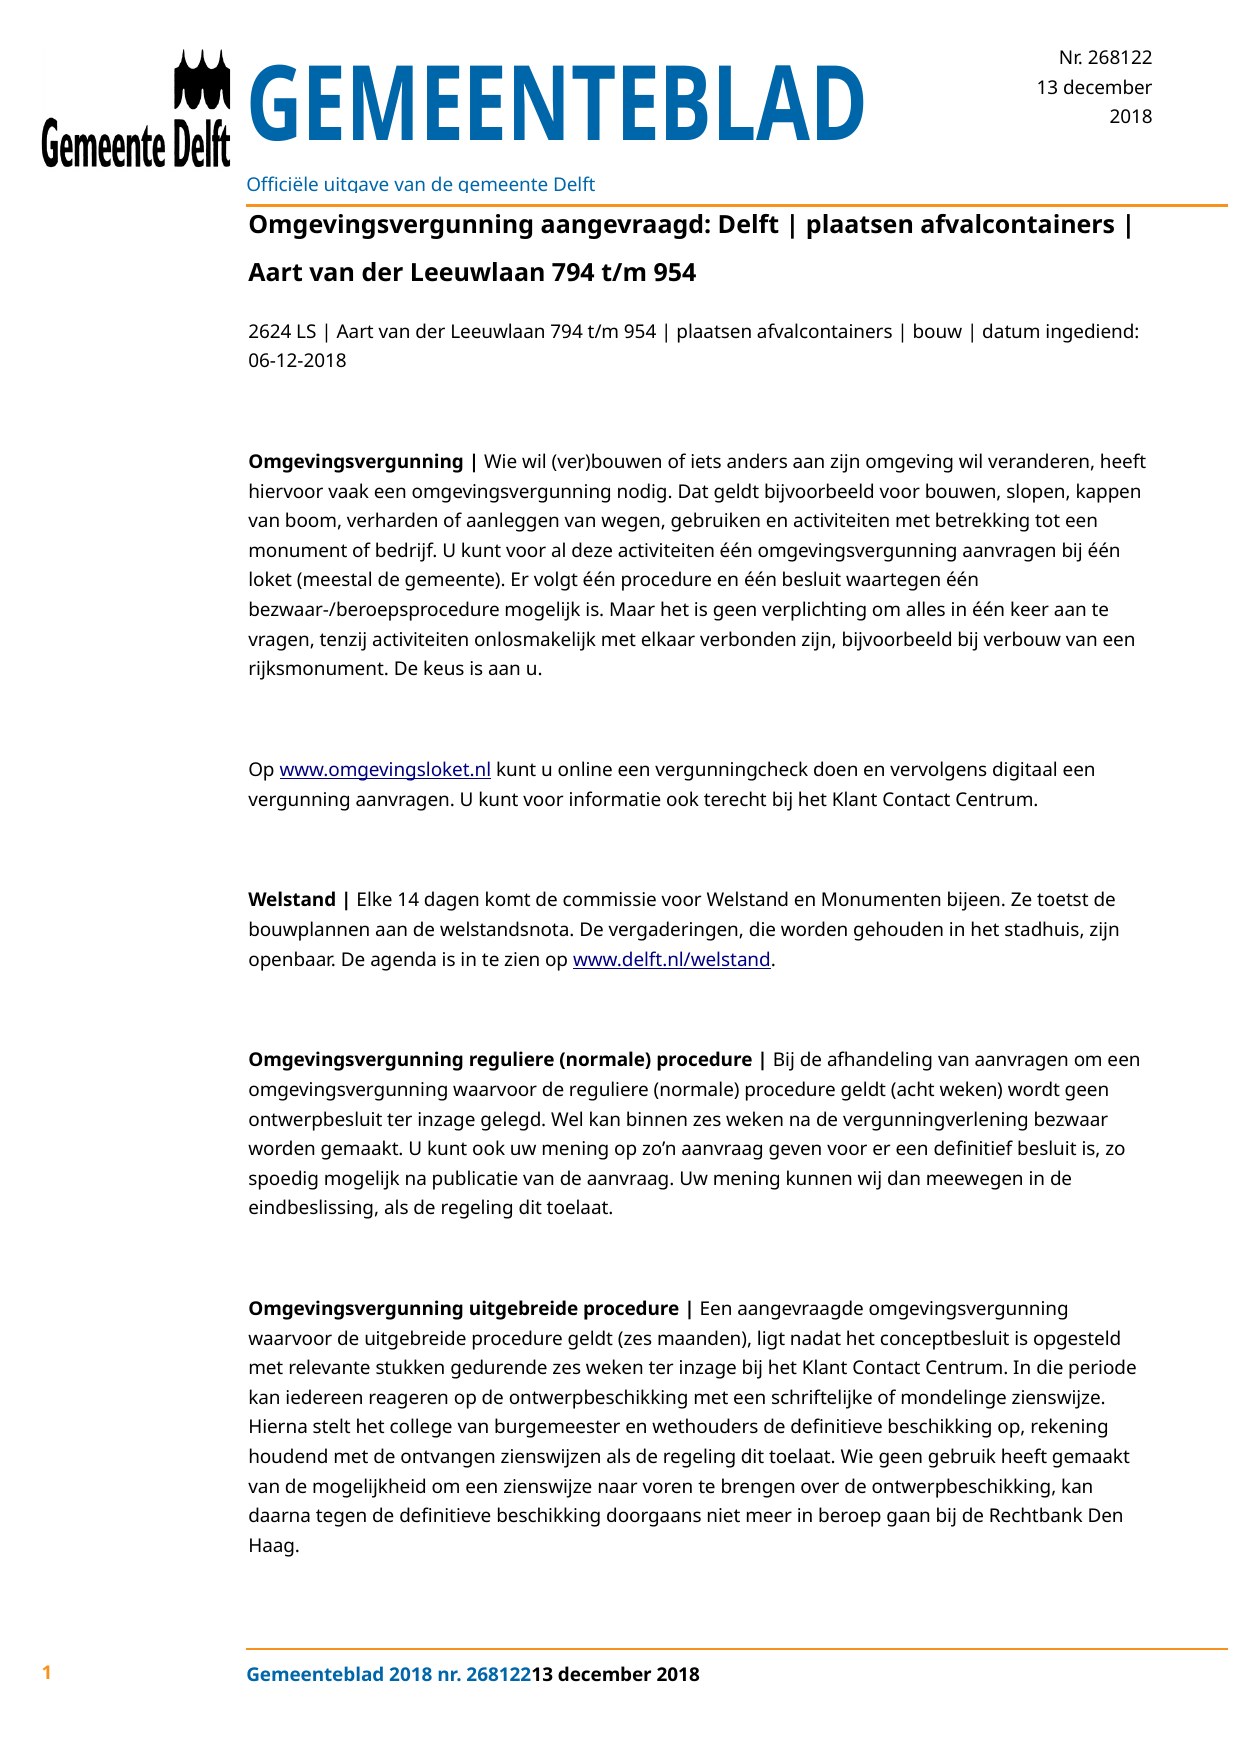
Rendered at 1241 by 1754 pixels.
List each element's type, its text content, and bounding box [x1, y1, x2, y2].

picture [41, 47, 231, 172]
text Omgevingsvergunning uitgebreide procedure | Een aangevraagde omgevingsvergunning waarvoor de uitgebreide procedure geldt (zes maanden), ligt nadat het conceptbesluit is opgesteld met relevante stukken gedurende zes weken ter inzage bij het Klant Contact Centrum. In die periode kan iedereen reageren op de ontwerpbeschikking met een schriftelijke of mondelinge zienswijze. Hierna stelt het college van burgemeester en wethouders de definitieve beschikking op, rekening houdend met de ontvangen zienswijzen als de regeling dit toelaat. Wie geen gebruik heeft gemaakt van de mogelijkheid om een zienswijze naar voren te brengen over de ontwerpbeschikking, kan daarna tegen de definitieve beschikking doorgaans niet meer in beroep gaan bij de Rechtbank Den Haag. [248, 1295, 1152, 1558]
text Omgevingsvergunning | Wie wil (ver)bouwen of iets anders aan zijn omgeving wil veranderen, heeft hiervoor vaak een omgevingsvergunning nodig. Dat geldt bijvoorbeeld voor bouwen, slopen, kappen van boom, verharden of aanleggen van wegen, gebruiken en activiteiten met betrekking tot een monument of bedrijf. U kunt voor al deze activiteiten één omgevingsvergunning aanvragen bij één loket (meestal de gemeente). Er volgt één procedure en één besluit waartegen één bezwaar-/beroepsprocedure mogelijk is. Maar het is geen verplichting om alles in één keer aan te vragen, tenzij activiteiten onlosmakelijk met elkaar verbonden zijn, bijvoorbeeld bij verbouw van een rijksmonument. De keus is aan u. [248, 448, 1152, 681]
text Op www.omgevingsloket.nl kunt u online een vergunningcheck doen en vervolgens digitaal een vergunning aanvragen. U kunt voor informatie ook terecht bij het Klant Contact Centrum. [248, 756, 1152, 812]
text Omgevingsvergunning reguliere (normale) procedure | Bij de afhandeling van aanvragen om een omgevingsvergunning waarvoor de reguliere (normale) procedure geldt (acht weken) wordt geen ontwerpbesluit ter inzage gelegd. Wel kan binnen zes weken na de vergunningverlening bezwaar worden gemaakt. U kunt ook uw mening op zo’n aanvraag geven voor er een definitief besluit is, zo spoedig mogelijk na publicatie van de aanvraag. Uw mening kunnen wij dan meewegen in de eindbeslissing, als de regeling dit toelaat. [248, 1047, 1152, 1220]
text 2624 LS | Aart van der Leeuwlaan 794 t/m 954 | plaatsen afvalcontainers | bouw | datum ingediend: 06-12-2018 [248, 318, 1152, 373]
text Welstand | Elke 14 dagen komt de commissie voor Welstand en Monumenten bijeen. Ze toetst de bouwplannen aan de welstandsnota. De vergaderingen, die worden gehouden in het stadhuis, zijn openbaar. De agenda is in te zien op www.delft.nl/welstand. [248, 887, 1152, 972]
text Omgevingsvergunning aangevraagd: Delft | plaatsen afvalcontainers | Aart van der Leeuwlaan 794 t/m 954 [248, 207, 1152, 288]
